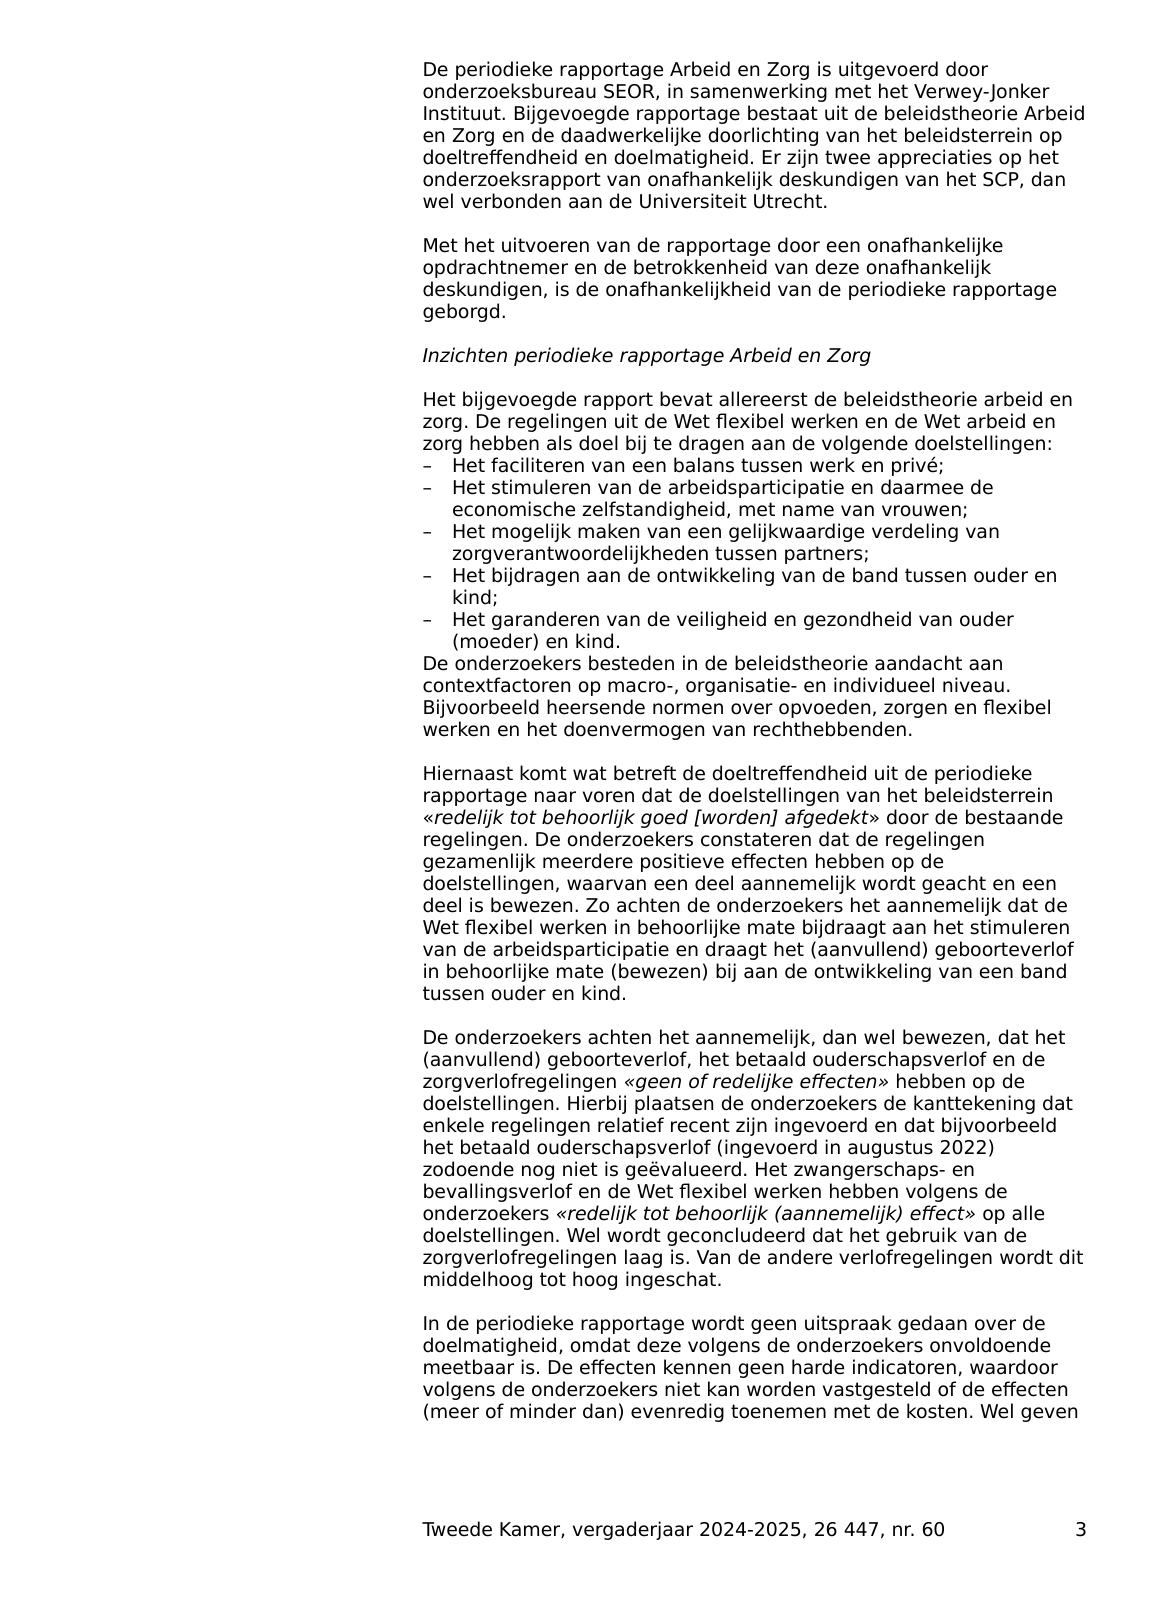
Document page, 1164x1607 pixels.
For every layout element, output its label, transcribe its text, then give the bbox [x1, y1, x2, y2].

text De onderzoekers besteden in de beleidstheorie aandacht aan contextfactoren op macro-, organisatie- en individueel niveau. Bijvoorbeeld heersende normen over opvoeden, zorgen en flexibel werken en het doenvermogen van rechthebbenden. [422, 653, 1087, 741]
text De periodieke rapportage Arbeid en Zorg is uitgevoerd door onderzoeksbureau SEOR, in samenwerking met het Verwey-Jonker Instituut. Bijgevoegde rapportage bestaat uit de beleidstheorie Arbeid en Zorg en de daadwerkelijke doorlichting van het beleidsterrein op doeltreffendheid en doelmatigheid. Er zijn twee appreciaties op het onderzoeksrapport van onafhankelijk deskundigen van het SCP, dan wel verbonden aan de Universiteit Utrecht. [422, 59, 1087, 213]
text Het bijgevoegde rapport bevat allereerst de beleidstheorie arbeid en zorg. De regelingen uit de Wet flexibel werken en de Wet arbeid en zorg hebben als doel bij te dragen aan de volgende doelstellingen: [422, 389, 1087, 455]
text – Het garanderen van de veiligheid en gezondheid van ouder (moeder) en kind. [422, 609, 1087, 653]
text Met het uitvoeren van de rapportage door een onafhankelijke opdrachtnemer en de betrokkenheid van deze onafhankelijk deskundigen, is de onafhankelijkheid van de periodieke rapportage geborgd. [422, 235, 1087, 323]
text Hiernaast komt wat betreft de doeltreffendheid uit de periodieke rapportage naar voren dat de doelstellingen van het beleidsterrein «redelijk tot behoorlijk goed [worden] afgedekt» door de bestaande regelingen. De onderzoekers constateren dat de regelingen gezamenlijk meerdere positieve effecten hebben op de doelstellingen, waarvan een deel aannemelijk wordt geacht en een deel is bewezen. Zo achten de onderzoekers het aannemelijk dat de Wet flexibel werken in behoorlijke mate bijdraagt aan het stimuleren van de arbeidsparticipatie en draagt het (aanvullend) geboorteverlof in behoorlijke mate (bewezen) bij aan de ontwikkeling van een band tussen ouder en kind. [422, 763, 1087, 1005]
text – Het faciliteren van een balans tussen werk en privé; [422, 455, 1087, 477]
text – Het mogelijk maken van een gelijkwaardige verdeling van zorgverantwoordelijkheden tussen partners; [422, 521, 1087, 565]
text In de periodieke rapportage wordt geen uitspraak gedaan over de doelmatigheid, omdat deze volgens de onderzoekers onvoldoende meetbaar is. De effecten kennen geen harde indicatoren, waardoor volgens de onderzoekers niet kan worden vastgesteld of de effecten (meer of minder dan) evenredig toenemen met de kosten. Wel geven [422, 1313, 1087, 1423]
subtitle Inzichten periodieke rapportage Arbeid en Zorg [422, 345, 1087, 367]
text – Het stimuleren van de arbeidsparticipatie en daarmee de economische zelfstandigheid, met name van vrouwen; [422, 477, 1087, 521]
text De onderzoekers achten het aannemelijk, dan wel bewezen, dat het (aanvullend) geboorteverlof, het betaald ouderschapsverlof en de zorgverlofregelingen «geen of redelijke effecten» hebben op de doelstellingen. Hierbij plaatsen de onderzoekers de kanttekening dat enkele regelingen relatief recent zijn ingevoerd en dat bijvoorbeeld het betaald ouderschapsverlof (ingevoerd in augustus 2022) zodoende nog niet is geëvalueerd. Het zwangerschaps- en bevallingsverlof en de Wet flexibel werken hebben volgens de onderzoekers «redelijk tot behoorlijk (aannemelijk) effect» op alle doelstellingen. Wel wordt geconcludeerd dat het gebruik van de zorgverlofregelingen laag is. Van de andere verlofregelingen wordt dit middelhoog tot hoog ingeschat. [422, 1027, 1087, 1291]
text – Het bijdragen aan de ontwikkeling van de band tussen ouder en kind; [422, 565, 1087, 609]
